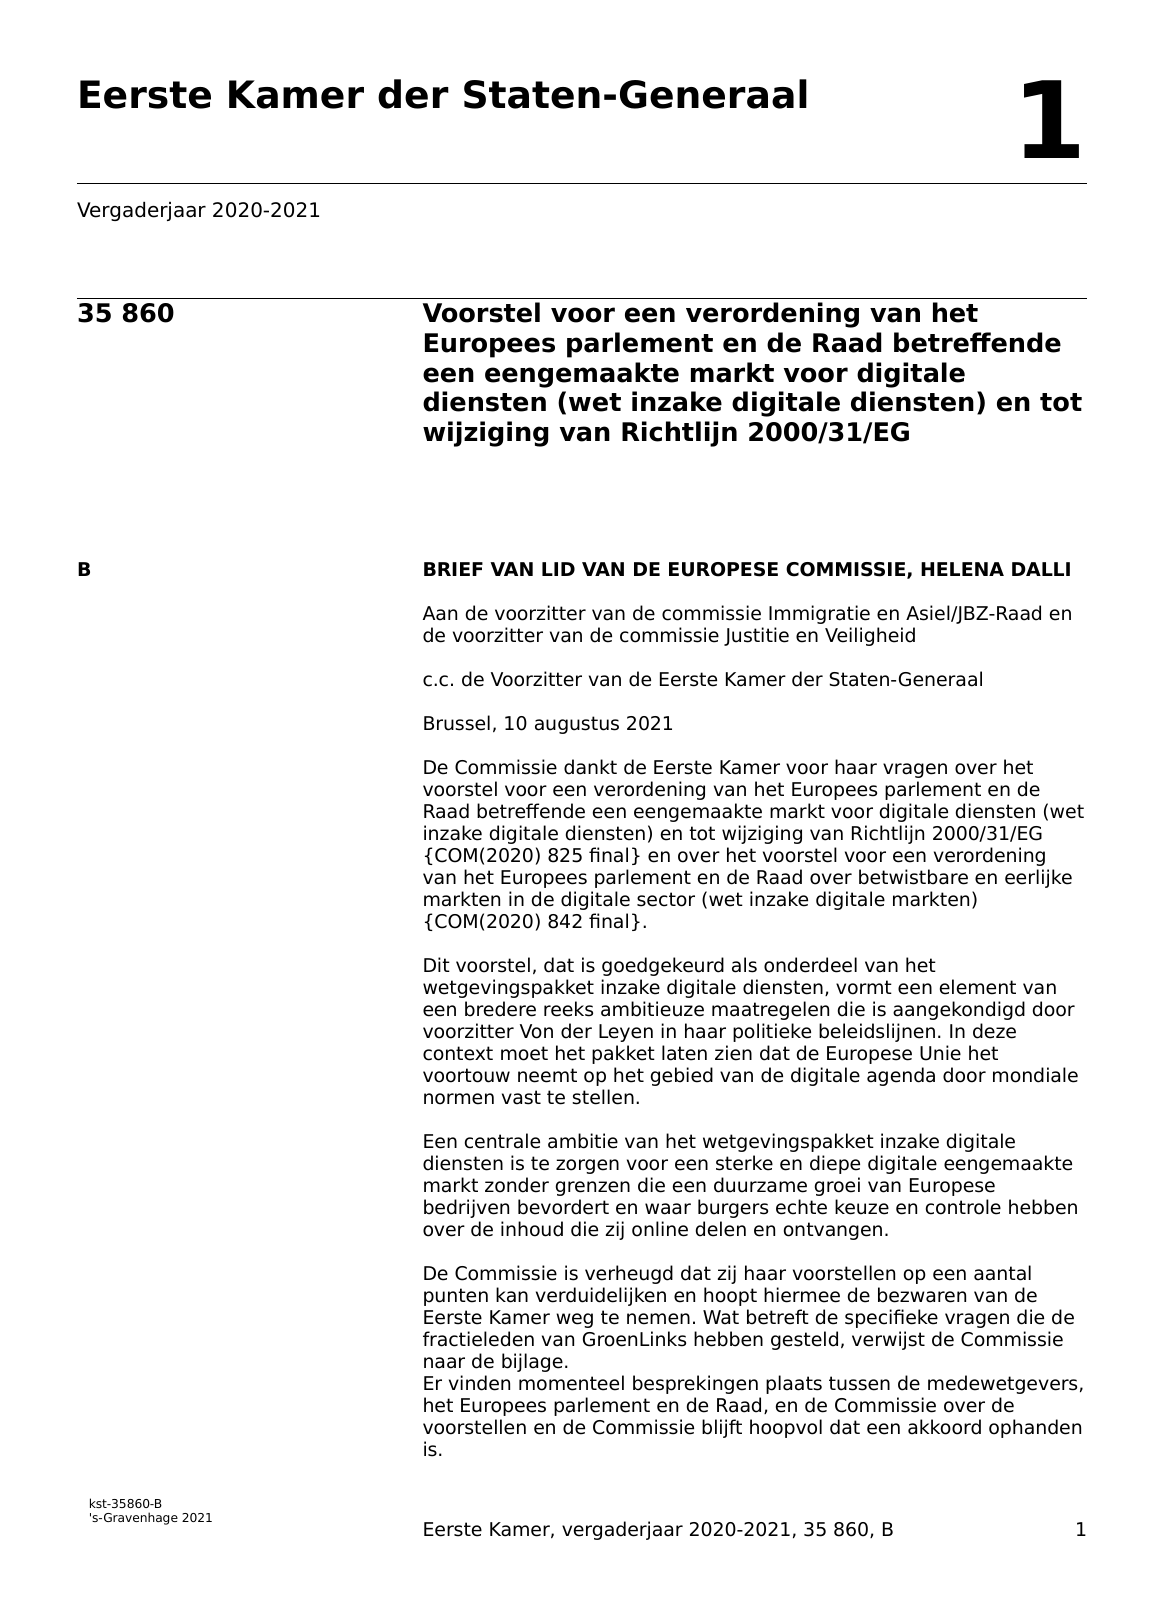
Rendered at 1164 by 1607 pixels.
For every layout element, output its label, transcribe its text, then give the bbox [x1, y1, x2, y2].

text Er vinden momenteel besprekingen plaats tussen de medewetgevers, het Europees parlement en de Raad, en de Commissie over de voorstellen en de Commissie blijft hoopvol dat een akkoord ophanden is. [422, 1373, 1087, 1461]
subtitle B BRIEF VAN LID VAN DE EUROPESE COMMISSIE, HELENA DALLI [77, 558, 1087, 580]
text Aan de voorzitter van de commissie Immigratie en Asiel/JBZ-Raad en de voorzitter van de commissie Justitie en Veiligheid [422, 603, 1087, 647]
text Brussel, 10 augustus 2021 [422, 713, 1087, 735]
table_header Eerste Kamer der Staten-Generaal [77, 59, 886, 183]
text Een centrale ambitie van het wetgevingspakket inzake digitale diensten is te zorgen voor een sterke en diepe digitale eengemaakte markt zonder grenzen die een duurzame groei van Europese bedrijven bevordert en waar burgers echte keuze en controle hebben over de inhoud die zij online delen en ontvangen. [422, 1131, 1087, 1241]
table_header 1 [886, 59, 1087, 183]
text kst-35860-B [88, 1497, 323, 1511]
subtitle 35 860 Voorstel voor een verordening van het Europees parlement en de Raad betreffende een eengemaakte markt voor digitale diensten (wet inzake digitale diensten) en tot wijziging van Richtlijn 2000/31/EG [77, 299, 1087, 447]
text De Commissie dankt de Eerste Kamer voor haar vragen over het voorstel voor een verordening van het Europees parlement en de Raad betreffende een eengemaakte markt voor digitale diensten (wet inzake digitale diensten) en tot wijziging van Richtlijn 2000/31/EG {COM(2020) 825 final} en over het voorstel voor een verordening van het Europees parlement en de Raad over betwistbare en eerlijke markten in de digitale sector (wet inzake digitale markten) {COM(2020) 842 final}. [422, 757, 1087, 933]
text c.c. de Voorzitter van de Eerste Kamer der Staten-Generaal [422, 669, 1087, 691]
table_cell Vergaderjaar 2020-2021 [77, 184, 1087, 298]
text Dit voorstel, dat is goedgekeurd als onderdeel van het wetgevingspakket inzake digitale diensten, vormt een element van een bredere reeks ambitieuze maatregelen die is aangekondigd door voorzitter Von der Leyen in haar politieke beleidslijnen. In deze context moet het pakket laten zien dat de Europese Unie het voortouw neemt op het gebied van de digitale agenda door mondiale normen vast te stellen. [422, 955, 1087, 1109]
text De Commissie is verheugd dat zij haar voorstellen op een aantal punten kan verduidelijken en hoopt hiermee de bezwaren van de Eerste Kamer weg te nemen. Wat betreft de specifieke vragen die de fractieleden van GroenLinks hebben gesteld, verwijst de Commissie naar de bijlage. [422, 1263, 1087, 1373]
text 's-Gravenhage 2021 [88, 1511, 323, 1525]
